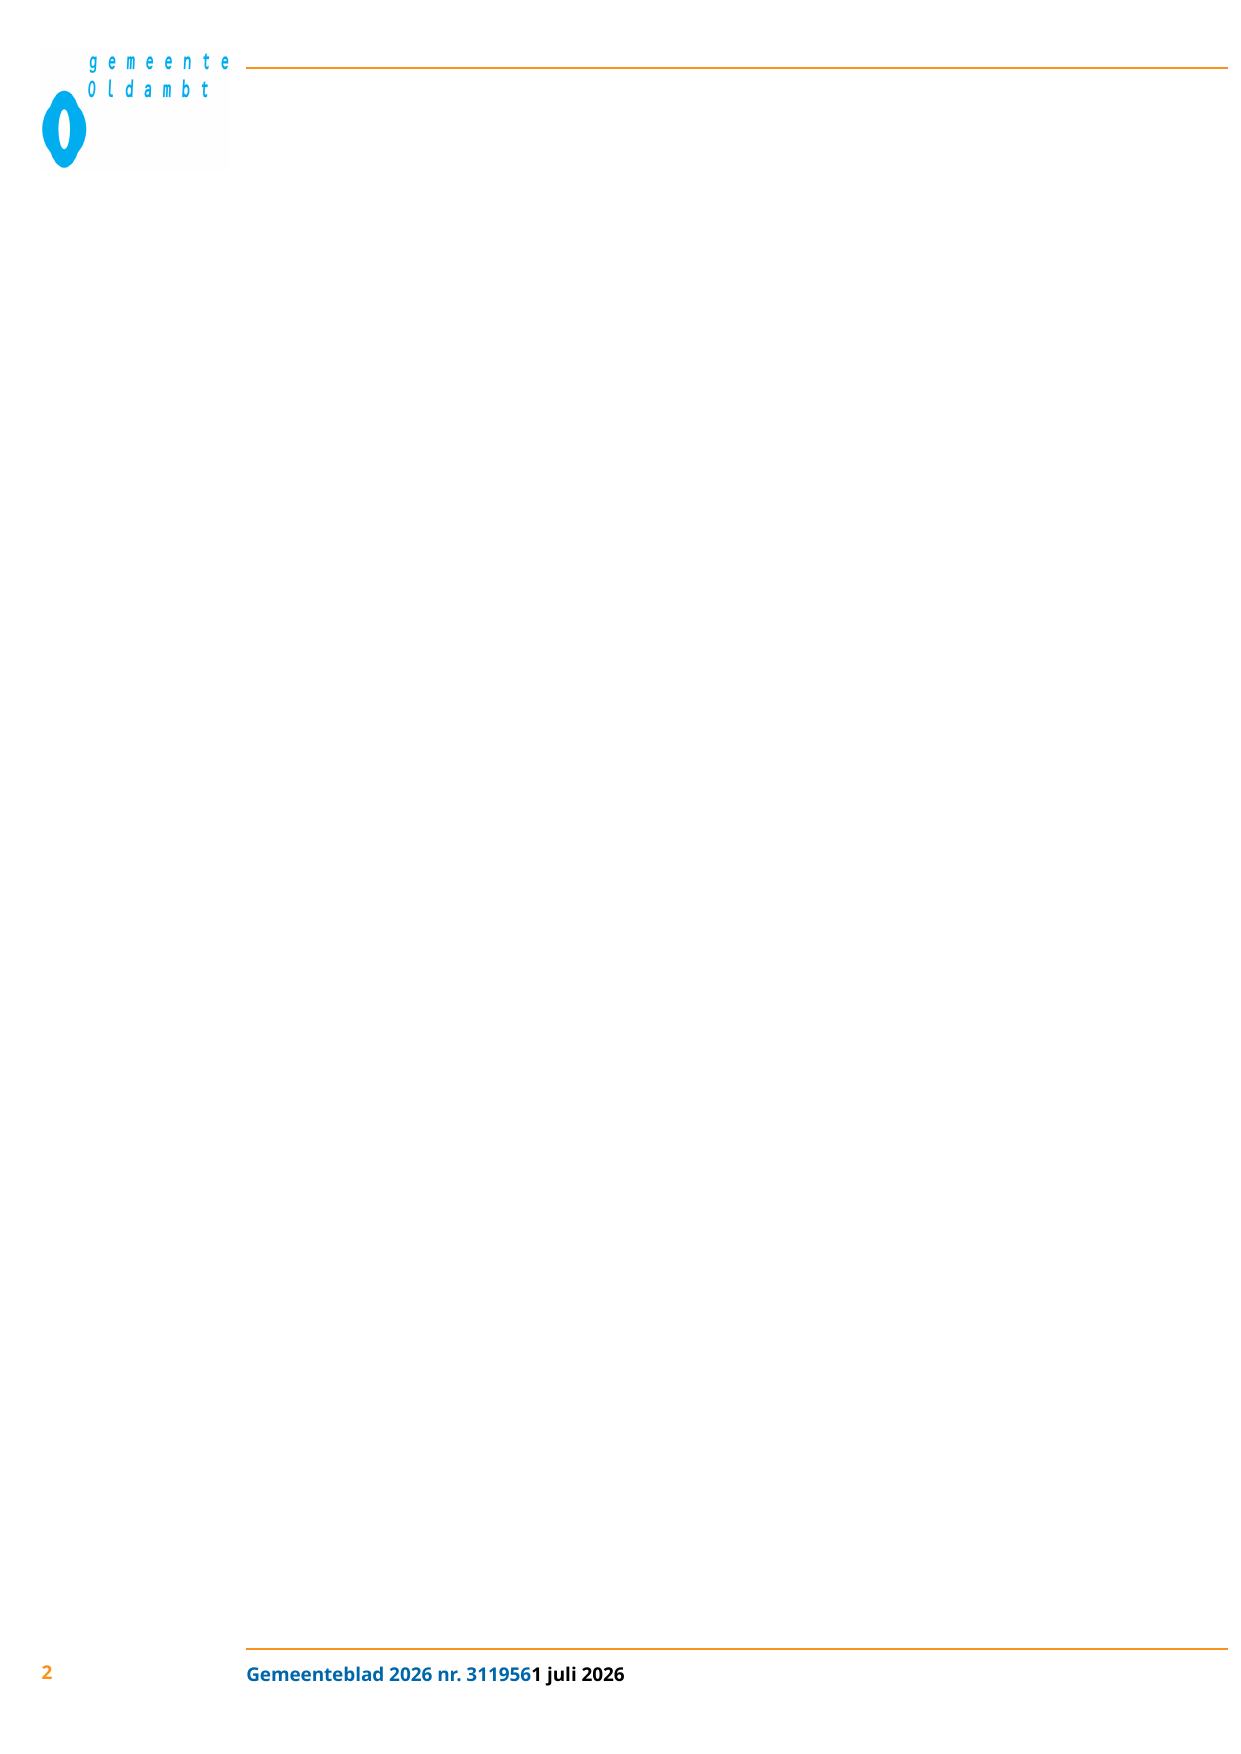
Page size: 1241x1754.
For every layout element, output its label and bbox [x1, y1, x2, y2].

picture [41, 47, 231, 172]
